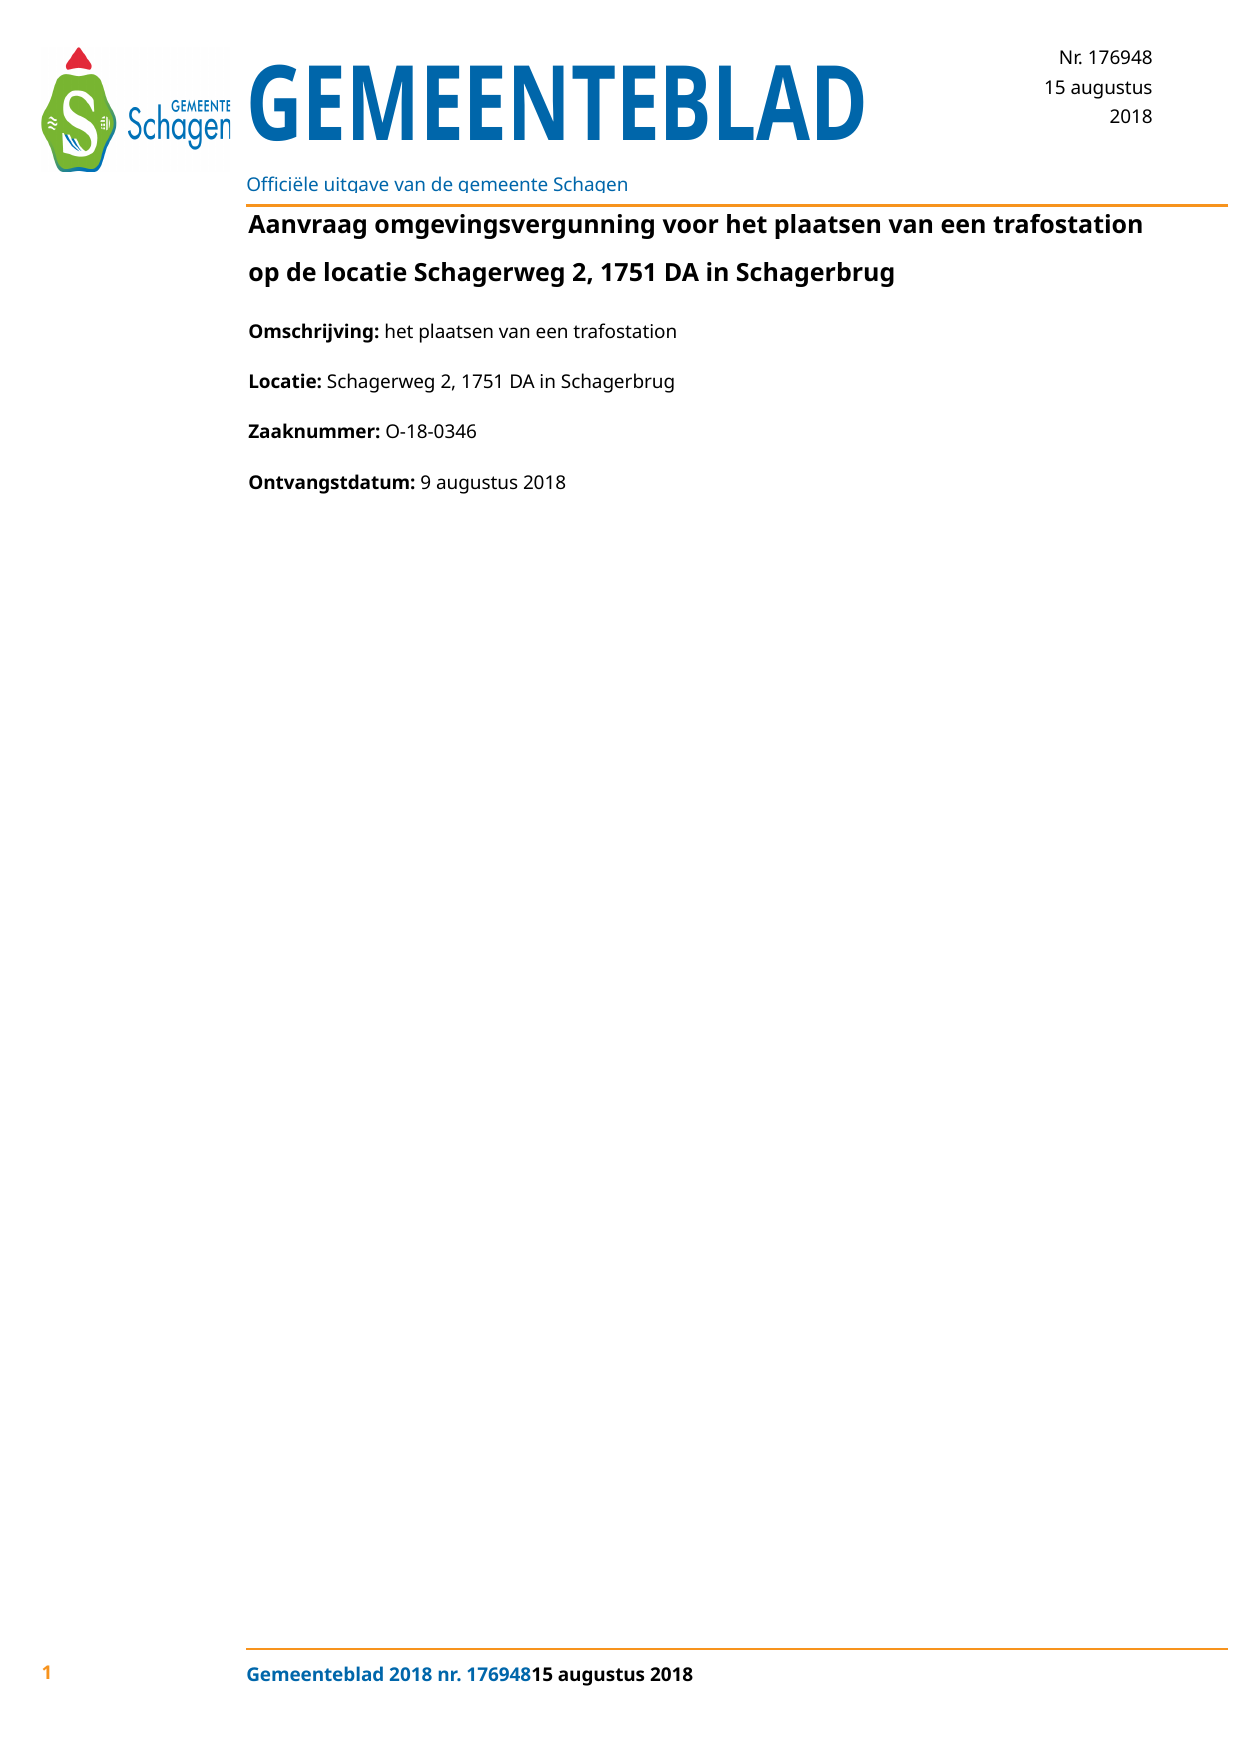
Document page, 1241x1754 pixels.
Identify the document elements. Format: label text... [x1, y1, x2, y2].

text Omschrijving: het plaatsen van een trafostation [248, 318, 1152, 344]
text Locatie: Schagerweg 2, 1751 DA in Schagerbrug [248, 368, 1152, 394]
picture [41, 47, 231, 172]
text Ontvangstdatum: 9 augustus 2018 [248, 469, 1152, 495]
text Zaaknummer: O-18-0346 [248, 419, 1152, 444]
text Aanvraag omgevingsvergunning voor het plaatsen van een trafostation op de locatie Schagerweg 2, 1751 DA in Schagerbrug [248, 207, 1152, 288]
